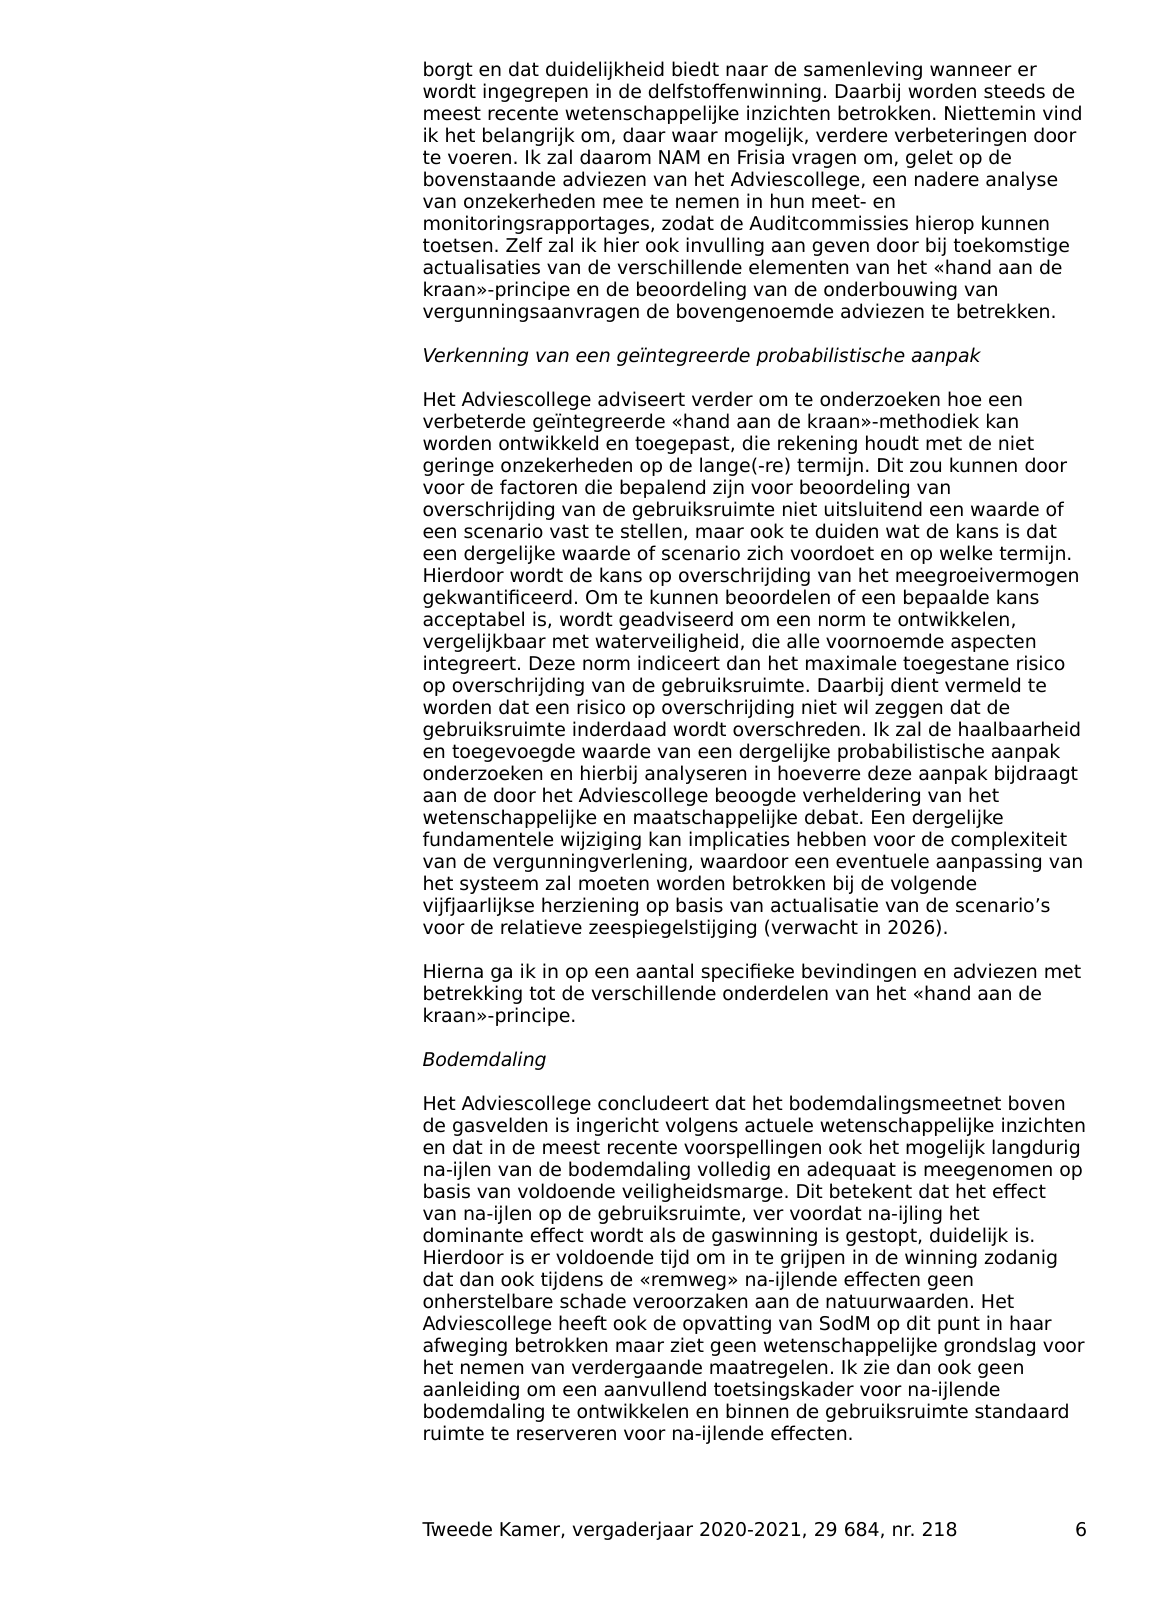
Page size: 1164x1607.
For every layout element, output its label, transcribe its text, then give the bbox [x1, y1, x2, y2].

text Het Adviescollege adviseert verder om te onderzoeken hoe een verbeterde geïntegreerde «hand aan de kraan»-methodiek kan worden ontwikkeld en toegepast, die rekening houdt met de niet geringe onzekerheden op de lange(-re) termijn. Dit zou kunnen door voor de factoren die bepalend zijn voor beoordeling van overschrijding van de gebruiksruimte niet uitsluitend een waarde of een scenario vast te stellen, maar ook te duiden wat de kans is dat een dergelijke waarde of scenario zich voordoet en op welke termijn. Hierdoor wordt de kans op overschrijding van het meegroeivermogen gekwantificeerd. Om te kunnen beoordelen of een bepaalde kans acceptabel is, wordt geadviseerd om een norm te ontwikkelen, vergelijkbaar met waterveiligheid, die alle voornoemde aspecten integreert. Deze norm indiceert dan het maximale toegestane risico op overschrijding van de gebruiksruimte. Daarbij dient vermeld te worden dat een risico op overschrijding niet wil zeggen dat de gebruiksruimte inderdaad wordt overschreden. Ik zal de haalbaarheid en toegevoegde waarde van een dergelijke probabilistische aanpak onderzoeken en hierbij analyseren in hoeverre deze aanpak bijdraagt aan de door het Adviescollege beoogde verheldering van het wetenschappelijke en maatschappelijke debat. Een dergelijke fundamentele wijziging kan implicaties hebben voor de complexiteit van de vergunningverlening, waardoor een eventuele aanpassing van het systeem zal moeten worden betrokken bij de volgende vijfjaarlijkse herziening op basis van actualisatie van de scenario’s voor de relatieve zeespiegelstijging (verwacht in 2026). [422, 389, 1087, 939]
text Hierna ga ik in op een aantal specifieke bevindingen en adviezen met betrekking tot de verschillende onderdelen van het «hand aan de kraan»-principe. [422, 961, 1087, 1027]
subtitle Bodemdaling [422, 1049, 1087, 1071]
subtitle Verkenning van een geïntegreerde probabilistische aanpak [422, 345, 1087, 367]
text borgt en dat duidelijkheid biedt naar de samenleving wanneer er wordt ingegrepen in de delfstoffenwinning. Daarbij worden steeds de meest recente wetenschappelijke inzichten betrokken. Niettemin vind ik het belangrijk om, daar waar mogelijk, verdere verbeteringen door te voeren. Ik zal daarom NAM en Frisia vragen om, gelet op de bovenstaande adviezen van het Adviescollege, een nadere analyse van onzekerheden mee te nemen in hun meet- en monitoringsrapportages, zodat de Auditcommissies hierop kunnen toetsen. Zelf zal ik hier ook invulling aan geven door bij toekomstige actualisaties van de verschillende elementen van het «hand aan de kraan»-principe en de beoordeling van de onderbouwing van vergunningsaanvragen de bovengenoemde adviezen te betrekken. [422, 59, 1087, 323]
text Het Adviescollege concludeert dat het bodemdalingsmeetnet boven de gasvelden is ingericht volgens actuele wetenschappelijke inzichten en dat in de meest recente voorspellingen ook het mogelijk langdurig na-ijlen van de bodemdaling volledig en adequaat is meegenomen op basis van voldoende veiligheidsmarge. Dit betekent dat het effect van na-ijlen op de gebruiksruimte, ver voordat na-ijling het dominante effect wordt als de gaswinning is gestopt, duidelijk is. Hierdoor is er voldoende tijd om in te grijpen in de winning zodanig dat dan ook tijdens de «remweg» na-ijlende effecten geen onherstelbare schade veroorzaken aan de natuurwaarden. Het Adviescollege heeft ook de opvatting van SodM op dit punt in haar afweging betrokken maar ziet geen wetenschappelijke grondslag voor het nemen van verdergaande maatregelen. Ik zie dan ook geen aanleiding om een aanvullend toetsingskader voor na-ijlende bodemdaling te ontwikkelen en binnen de gebruiksruimte standaard ruimte te reserveren voor na-ijlende effecten. [422, 1093, 1087, 1445]
